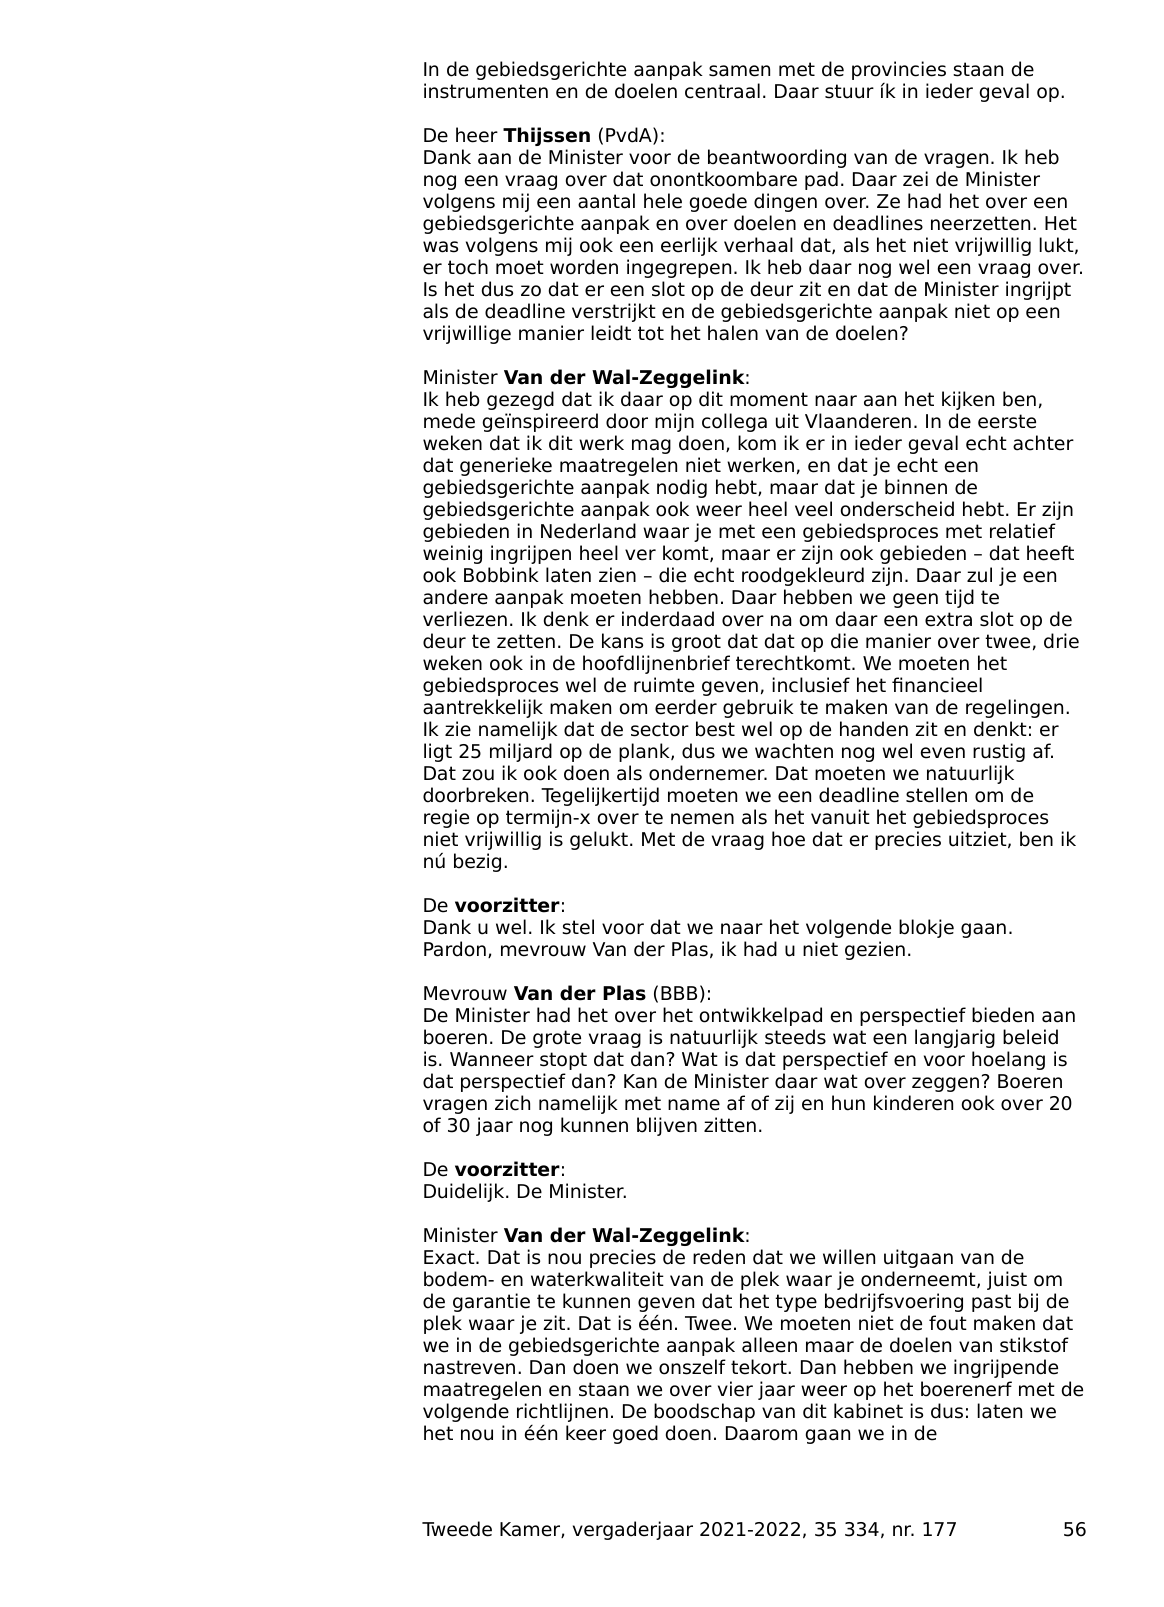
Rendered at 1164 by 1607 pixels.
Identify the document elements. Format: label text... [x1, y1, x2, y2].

text De Minister had het over het ontwikkelpad en perspectief bieden aan boeren. De grote vraag is natuurlijk steeds wat een langjarig beleid is. Wanneer stopt dat dan? Wat is dat perspectief en voor hoelang is dat perspectief dan? Kan de Minister daar wat over zeggen? Boeren vragen zich namelijk met name af of zij en hun kinderen ook over 20 of 30 jaar nog kunnen blijven zitten. [422, 1005, 1087, 1137]
text Dank u wel. Ik stel voor dat we naar het volgende blokje gaan. Pardon, mevrouw Van der Plas, ik had u niet gezien. [422, 917, 1087, 961]
text In de gebiedsgerichte aanpak samen met de provincies staan de instrumenten en de doelen centraal. Daar stuur ík in ieder geval op. [422, 59, 1087, 103]
text Duidelijk. De Minister. [422, 1181, 1087, 1203]
text Minister Van der Wal-Zeggelink: [422, 367, 1087, 389]
text Ik heb gezegd dat ik daar op dit moment naar aan het kijken ben, mede geïnspireerd door mijn collega uit Vlaanderen. In de eerste weken dat ik dit werk mag doen, kom ik er in ieder geval echt achter dat generieke maatregelen niet werken, en dat je echt een gebiedsgerichte aanpak nodig hebt, maar dat je binnen de gebiedsgerichte aanpak ook weer heel veel onderscheid hebt. Er zijn gebieden in Nederland waar je met een gebiedsproces met relatief weinig ingrijpen heel ver komt, maar er zijn ook gebieden – dat heeft ook Bobbink laten zien – die echt roodgekleurd zijn. Daar zul je een andere aanpak moeten hebben. Daar hebben we geen tijd te verliezen. Ik denk er inderdaad over na om daar een extra slot op de deur te zetten. De kans is groot dat dat op die manier over twee, drie weken ook in de hoofdlijnenbrief terechtkomt. We moeten het gebiedsproces wel de ruimte geven, inclusief het financieel aantrekkelijk maken om eerder gebruik te maken van de regelingen. Ik zie namelijk dat de sector best wel op de handen zit en denkt: er ligt 25 miljard op de plank, dus we wachten nog wel even rustig af. Dat zou ik ook doen als ondernemer. Dat moeten we natuurlijk doorbreken. Tegelijkertijd moeten we een deadline stellen om de regie op termijn-x over te nemen als het vanuit het gebiedsproces niet vrijwillig is gelukt. Met de vraag hoe dat er precies uitziet, ben ik nú bezig. [422, 389, 1087, 873]
text Exact. Dat is nou precies de reden dat we willen uitgaan van de bodem- en waterkwaliteit van de plek waar je onderneemt, juist om de garantie te kunnen geven dat het type bedrijfsvoering past bij de plek waar je zit. Dat is één. Twee. We moeten niet de fout maken dat we in de gebiedsgerichte aanpak alleen maar de doelen van stikstof nastreven. Dan doen we onszelf tekort. Dan hebben we ingrijpende maatregelen en staan we over vier jaar weer op het boerenerf met de volgende richtlijnen. De boodschap van dit kabinet is dus: laten we het nou in één keer goed doen. Daarom gaan we in de [422, 1247, 1087, 1445]
text De voorzitter: [422, 895, 1087, 917]
text Minister Van der Wal-Zeggelink: [422, 1225, 1087, 1247]
text Mevrouw Van der Plas (BBB): [422, 983, 1087, 1005]
text De voorzitter: [422, 1159, 1087, 1181]
text De heer Thijssen (PvdA): [422, 125, 1087, 147]
text Dank aan de Minister voor de beantwoording van de vragen. Ik heb nog een vraag over dat onontkoombare pad. Daar zei de Minister volgens mij een aantal hele goede dingen over. Ze had het over een gebiedsgerichte aanpak en over doelen en deadlines neerzetten. Het was volgens mij ook een eerlijk verhaal dat, als het niet vrijwillig lukt, er toch moet worden ingegrepen. Ik heb daar nog wel een vraag over. Is het dus zo dat er een slot op de deur zit en dat de Minister ingrijpt als de deadline verstrijkt en de gebiedsgerichte aanpak niet op een vrijwillige manier leidt tot het halen van de doelen? [422, 147, 1087, 345]
